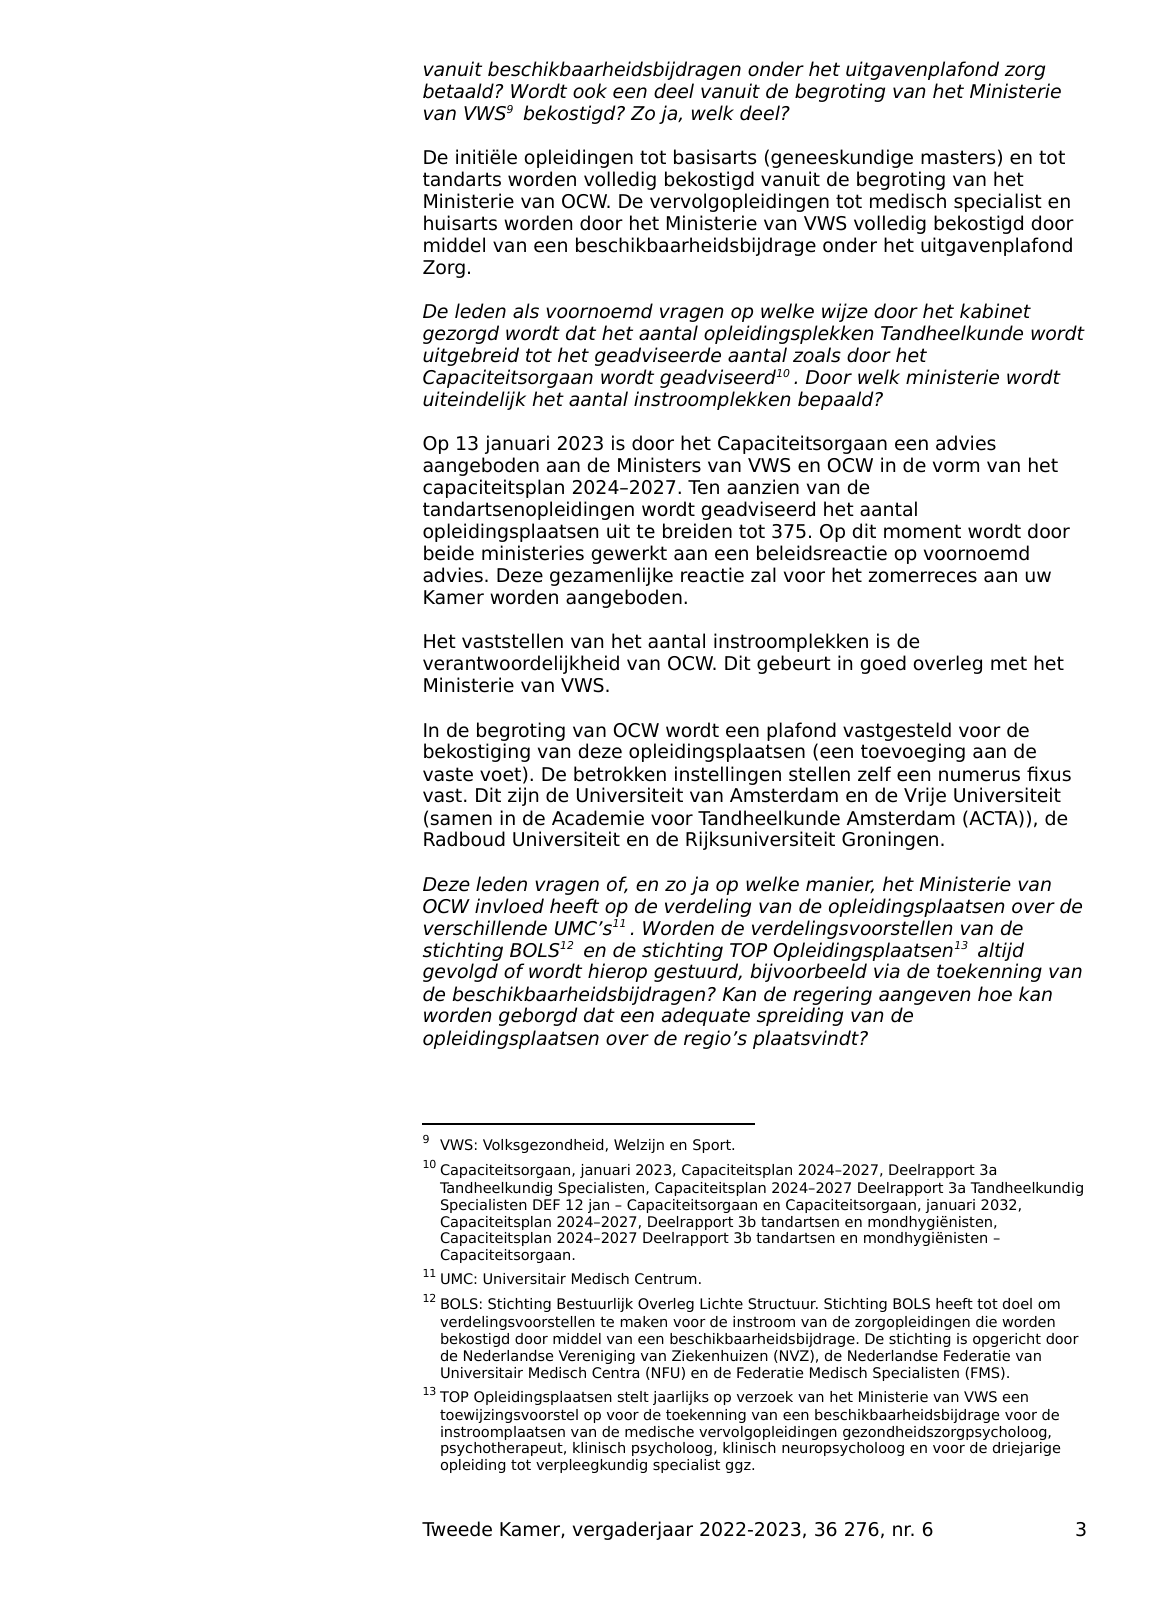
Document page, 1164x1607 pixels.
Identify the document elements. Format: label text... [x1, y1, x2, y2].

text De initiële opleidingen tot basisarts (geneeskundige masters) en tot tandarts worden volledig bekostigd vanuit de begroting van het Ministerie van OCW. De vervolgopleidingen tot medisch specialist en huisarts worden door het Ministerie van VWS volledig bekostigd door middel van een beschikbaarheidsbijdrage onder het uitgavenplafond Zorg. [422, 147, 1087, 279]
text vanuit beschikbaarheidsbijdragen onder het uitgavenplafond zorg betaald? Wordt ook een deel vanuit de begroting van het Ministerie van VWS bekostigd? Zo ja, welk deel? [422, 59, 1087, 125]
text Capaciteitsorgaan, januari 2023, Capaciteitsplan 2024–2027, Deelrapport 3a Tandheelkundig Specialisten, Capaciteitsplan 2024–2027 Deelrapport 3a Tandheelkundig Specialisten DEF 12 jan – Capaciteitsorgaan en Capaciteitsorgaan, januari 2032, Capaciteitsplan 2024–2027, Deelrapport 3b tandartsen en mondhygiënisten, Capaciteitsplan 2024–2027 Deelrapport 3b tandartsen en mondhygiënisten – Capaciteitsorgaan. [422, 1158, 1087, 1264]
text TOP Opleidingsplaatsen stelt jaarlijks op verzoek van het Ministerie van VWS een toewijzingsvoorstel op voor de toekenning van een beschikbaarheidsbijdrage voor de instroomplaatsen van de medische vervolgopleidingen gezondheidszorgpsycholoog, psychotherapeut, klinisch psycholoog, klinisch neuropsycholoog en voor de driejarige opleiding tot verpleegkundig specialist ggz. [422, 1385, 1087, 1474]
text Deze leden vragen of, en zo ja op welke manier, het Ministerie van OCW invloed heeft op de verdeling van de opleidingsplaatsen over de verschillende UMC’s. Worden de verdelingsvoorstellen van de stichting BOLS en de stichting TOP Opleidingsplaatsen altijd gevolgd of wordt hierop gestuurd, bijvoorbeeld via de toekenning van de beschikbaarheidsbijdragen? Kan de regering aangeven hoe kan worden geborgd dat een adequate spreiding van de opleidingsplaatsen over de regio’s plaatsvindt? [422, 873, 1087, 1049]
text VWS: Volksgezondheid, Welzijn en Sport. [422, 1133, 1087, 1155]
text Het vaststellen van het aantal instroomplekken is de verantwoordelijkheid van OCW. Dit gebeurt in goed overleg met het Ministerie van VWS. [422, 631, 1087, 697]
text Op 13 januari 2023 is door het Capaciteitsorgaan een advies aangeboden aan de Ministers van VWS en OCW in de vorm van het capaciteitsplan 2024–2027. Ten aanzien van de tandartsenopleidingen wordt geadviseerd het aantal opleidingsplaatsen uit te breiden tot 375. Op dit moment wordt door beide ministeries gewerkt aan een beleidsreactie op voornoemd advies. Deze gezamenlijke reactie zal voor het zomerreces aan uw Kamer worden aangeboden. [422, 433, 1087, 609]
text UMC: Universitair Medisch Centrum. [422, 1267, 1087, 1289]
text De leden als voornoemd vragen op welke wijze door het kabinet gezorgd wordt dat het aantal opleidingsplekken Tandheelkunde wordt uitgebreid tot het geadviseerde aantal zoals door het Capaciteitsorgaan wordt geadviseerd. Door welk ministerie wordt uiteindelijk het aantal instroomplekken bepaald? [422, 301, 1087, 411]
text In de begroting van OCW wordt een plafond vastgesteld voor de bekostiging van deze opleidingsplaatsen (een toevoeging aan de vaste voet). De betrokken instellingen stellen zelf een numerus fixus vast. Dit zijn de Universiteit van Amsterdam en de Vrije Universiteit (samen in de Academie voor Tandheelkunde Amsterdam (ACTA)), de Radboud Universiteit en de Rijksuniversiteit Groningen. [422, 719, 1087, 851]
text BOLS: Stichting Bestuurlijk Overleg Lichte Structuur. Stichting BOLS heeft tot doel om verdelingsvoorstellen te maken voor de instroom van de zorgopleidingen die worden bekostigd door middel van een beschikbaarheidsbijdrage. De stichting is opgericht door de Nederlandse Vereniging van Ziekenhuizen (NVZ), de Nederlandse Federatie van Universitair Medisch Centra (NFU) en de Federatie Medisch Specialisten (FMS). [422, 1292, 1087, 1382]
